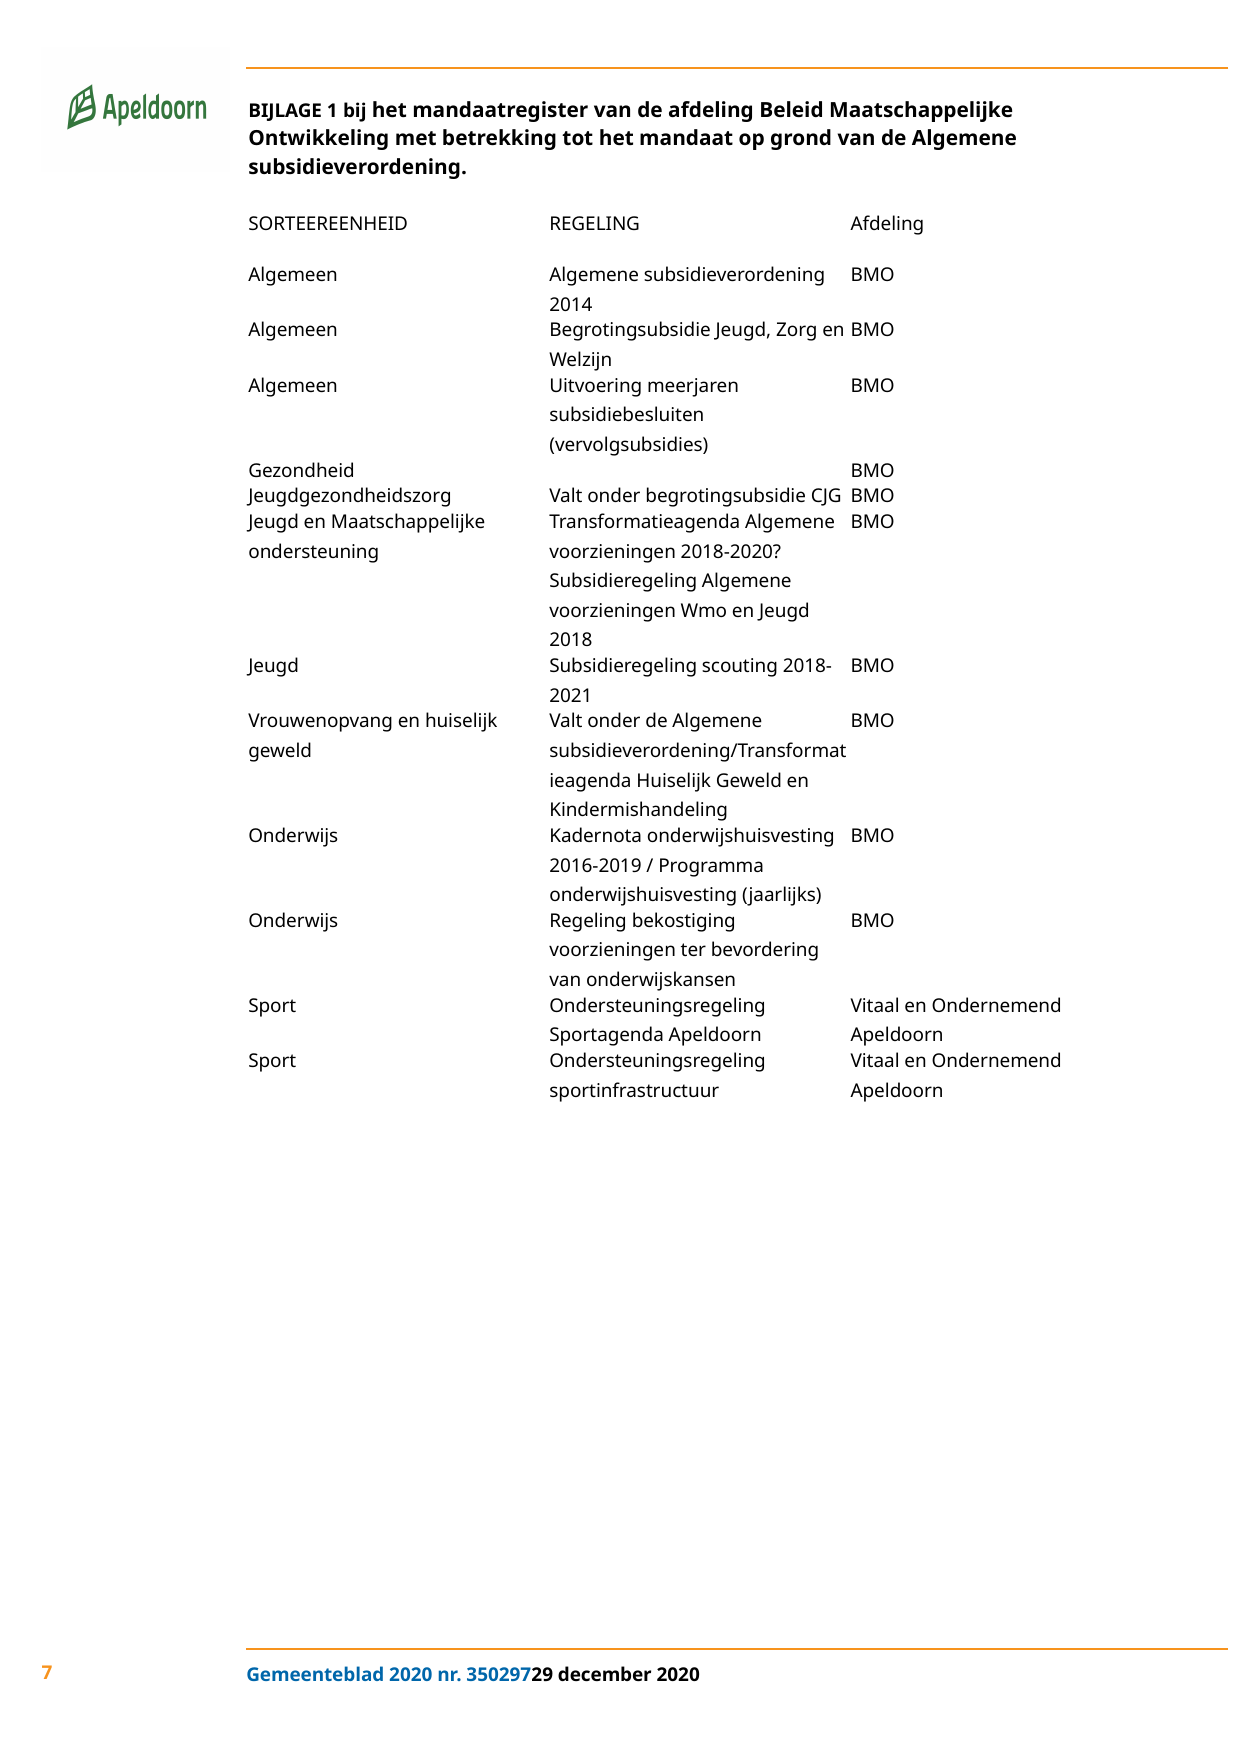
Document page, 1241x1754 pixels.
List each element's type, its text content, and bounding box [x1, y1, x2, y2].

table_cell BMO [850, 372, 1152, 457]
table_cell Ondersteuningsregeling Sportagenda Apeldoorn [549, 992, 850, 1047]
table_cell Onderwijs [248, 907, 549, 992]
table_cell [850, 236, 1152, 261]
table_cell Ondersteuningsregeling sportinfrastructuur [549, 1047, 850, 1103]
picture [41, 47, 231, 172]
table_cell Begrotingsubsidie Jeugd, Zorg en Welzijn [549, 317, 850, 372]
table_cell Kadernota onderwijshuisvesting 2016-2019 / Programma onderwijshuisvesting (jaarlijks) [549, 822, 850, 907]
table_cell BMO [850, 822, 1152, 907]
table_cell BMO [850, 508, 1152, 652]
table_cell [549, 457, 850, 483]
table_cell Subsidieregeling scouting 2018-2021 [549, 653, 850, 708]
table_cell Jeugd [248, 653, 549, 708]
table_cell [549, 236, 850, 261]
table_cell Vrouwenopvang en huiselijk geweld [248, 708, 549, 822]
table_header SORTEEREENHEID [248, 210, 549, 236]
table_cell BMO [850, 261, 1152, 317]
table_cell BMO [850, 483, 1152, 508]
table_cell BMO [850, 317, 1152, 372]
table_cell Vitaal en Ondernemend Apeldoorn [850, 1047, 1152, 1103]
text BIJLAGE 1 bij het mandaatregister van de afdeling Beleid Maatschappelijke Ontwikkeling met betrekking tot het mandaat op grond van de Algemene subsidieverordening. [248, 95, 1152, 180]
table_cell Sport [248, 992, 549, 1047]
table_cell Jeugdgezondheidszorg [248, 483, 549, 508]
table_cell Valt onder begrotingsubsidie CJG [549, 483, 850, 508]
table_header REGELING [549, 210, 850, 236]
table_cell Gezondheid [248, 457, 549, 483]
table_cell Algemene subsidieverordening 2014 [549, 261, 850, 317]
table_cell Algemeen [248, 261, 549, 317]
table_header Afdeling [850, 210, 1152, 236]
table_cell Onderwijs [248, 822, 549, 907]
table_cell Regeling bekostiging voorzieningen ter bevordering van onderwijskansen [549, 907, 850, 992]
table_cell Vitaal en Ondernemend Apeldoorn [850, 992, 1152, 1047]
table_cell Sport [248, 1047, 549, 1103]
table_cell Uitvoering meerjaren subsidiebesluiten (vervolgsubsidies) [549, 372, 850, 457]
table_cell Algemeen [248, 317, 549, 372]
table_cell [248, 236, 549, 261]
table_cell BMO [850, 708, 1152, 822]
table_cell Algemeen [248, 372, 549, 457]
table_cell Jeugd en Maatschappelijke ondersteuning [248, 508, 549, 652]
table_cell BMO [850, 457, 1152, 483]
table_cell Transformatieagenda Algemene voorzieningen 2018-2020? Subsidieregeling Algemene voorzieningen Wmo en Jeugd 2018 [549, 508, 850, 652]
table_cell Valt onder de Algemene subsidieverordening/Transformatieagenda Huiselijk Geweld en Kindermishandeling [549, 708, 850, 822]
table_cell BMO [850, 907, 1152, 992]
table_cell BMO [850, 653, 1152, 708]
